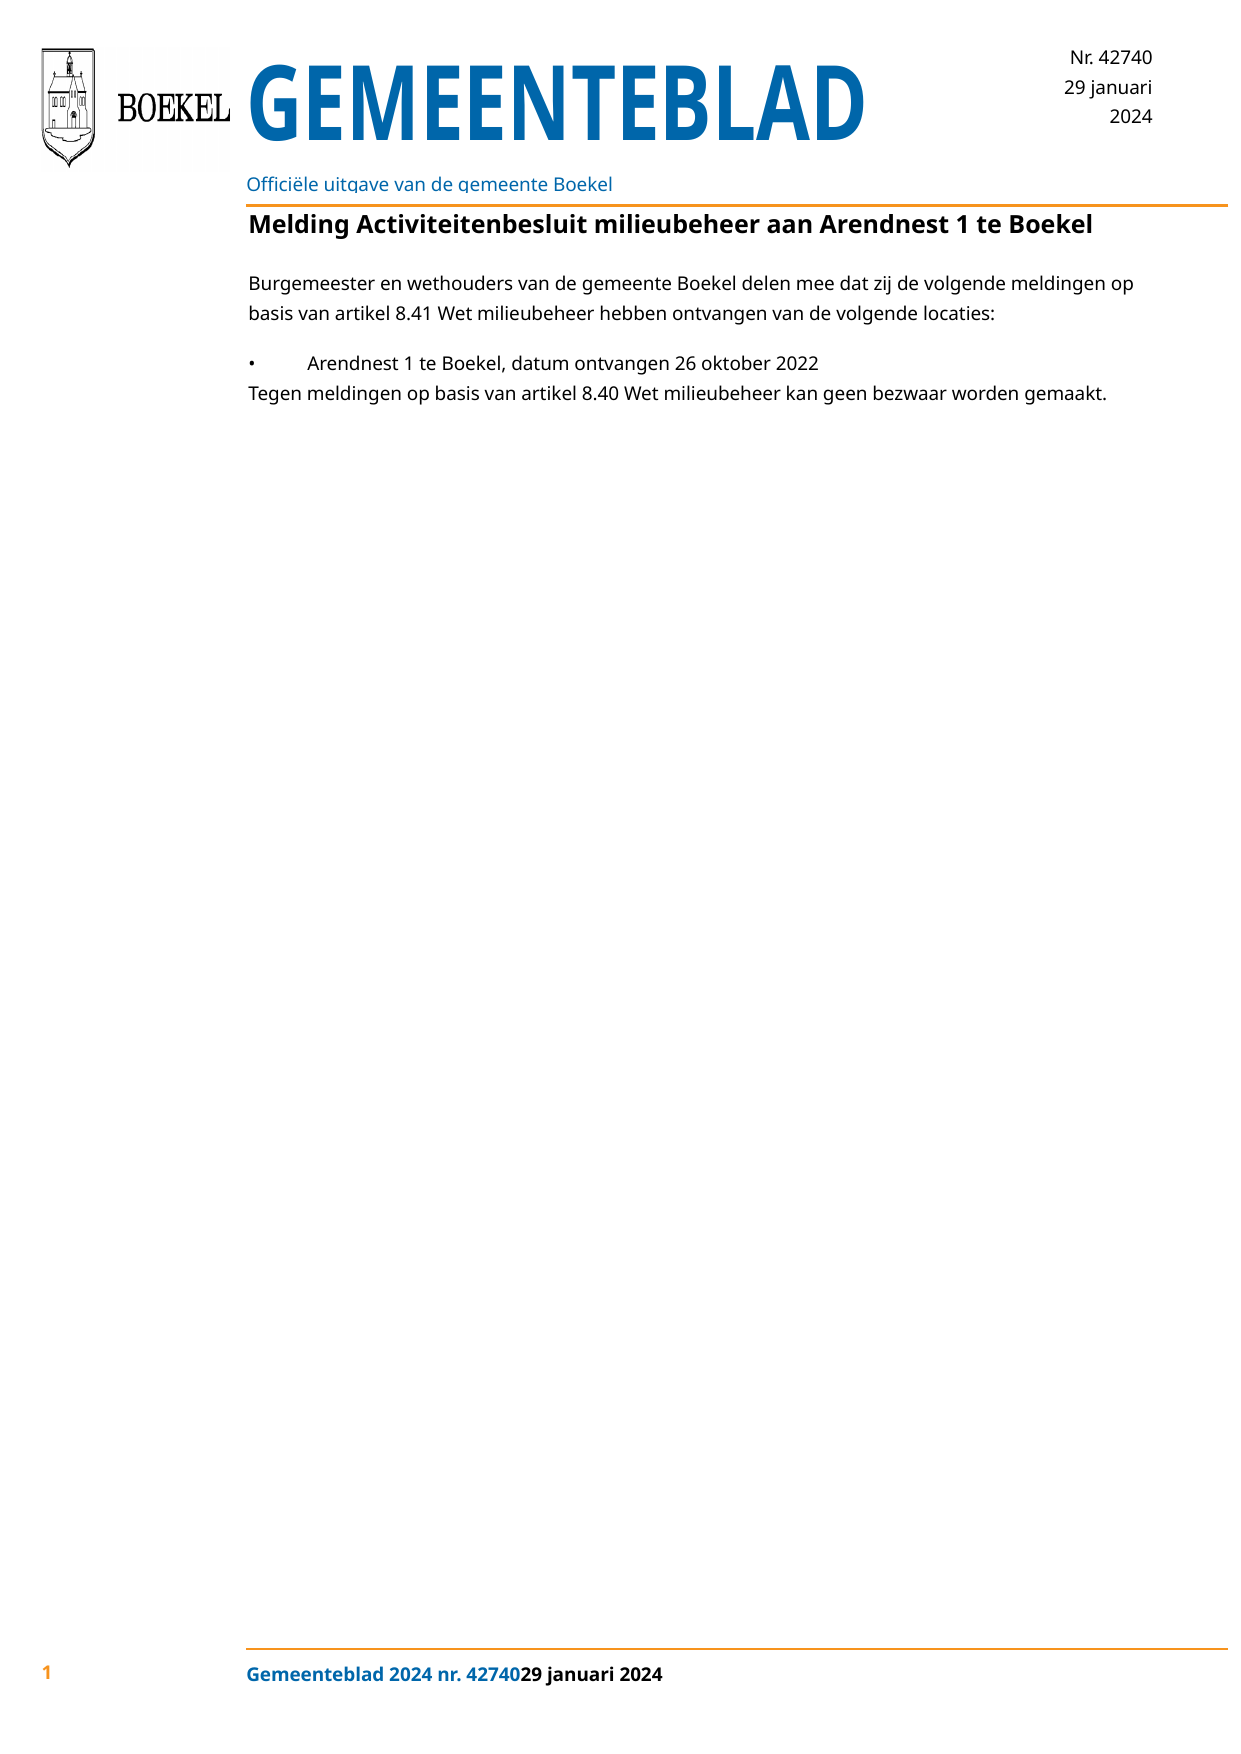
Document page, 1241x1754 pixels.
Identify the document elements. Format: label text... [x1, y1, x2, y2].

list Arendnest 1 te Boekel, datum ontvangen 26 oktober 2022 [248, 350, 1152, 376]
picture [41, 47, 231, 172]
text Burgemeester en wethouders van de gemeente Boekel delen mee dat zij de volgende meldingen op basis van artikel 8.41 Wet milieubeheer hebben ontvangen van de volgende locaties: [248, 270, 1152, 326]
text Tegen meldingen op basis van artikel 8.40 Wet milieubeheer kan geen bezwaar worden gemaakt. [248, 380, 1152, 406]
text Melding Activiteitenbesluit milieubeheer aan Arendnest 1 te Boekel [248, 207, 1152, 241]
